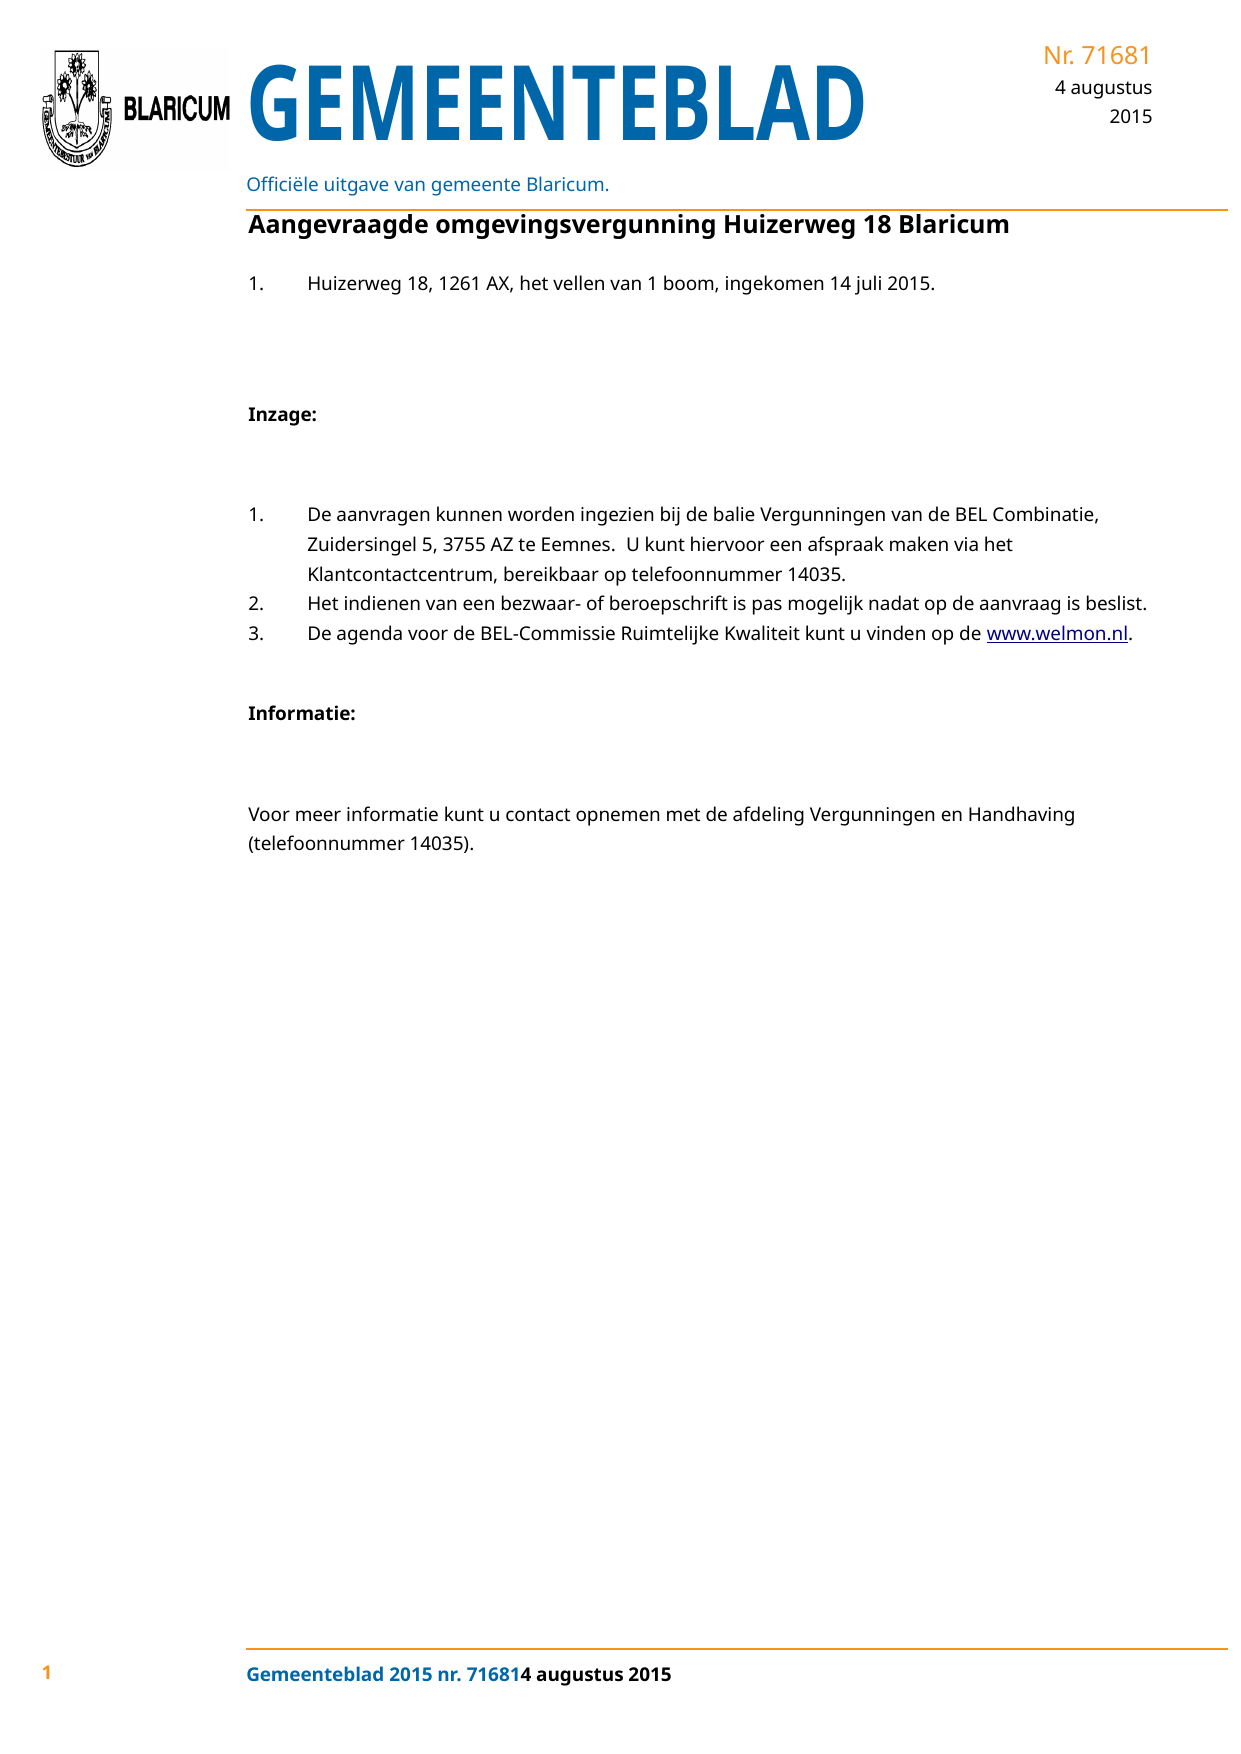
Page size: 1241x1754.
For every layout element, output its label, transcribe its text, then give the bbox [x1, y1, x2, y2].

text Aangevraagde omgevingsvergunning Huizerweg 18 Blaricum [248, 211, 1152, 241]
list De aanvragen kunnen worden ingezien bij de balie Vergunningen van de BEL Combinatie, Zuidersingel 5, 3755 AZ te Eemnes. U kunt hiervoor een afspraak maken via het Klantcontactcentrum, bereikbaar op telefoonnummer 14035. [248, 502, 1152, 586]
text Informatie: [248, 700, 1152, 726]
picture [41, 47, 231, 172]
text Voor meer informatie kunt u contact opnemen met de afdeling Vergunningen en Handhaving (telefoonnummer 14035). [248, 801, 1152, 856]
list Huizerweg 18, 1261 AX, het vellen van 1 boom, ingekomen 14 juli 2015. [248, 270, 1152, 296]
list Het indienen van een bezwaar- of beroepschrift is pas mogelijk nadat op de aanvraag is beslist. [248, 590, 1152, 616]
list De agenda voor de BEL-Commissie Ruimtelijke Kwaliteit kunt u vinden op de www.welmon.nl. [248, 620, 1152, 646]
text Inzage: [248, 401, 1152, 426]
